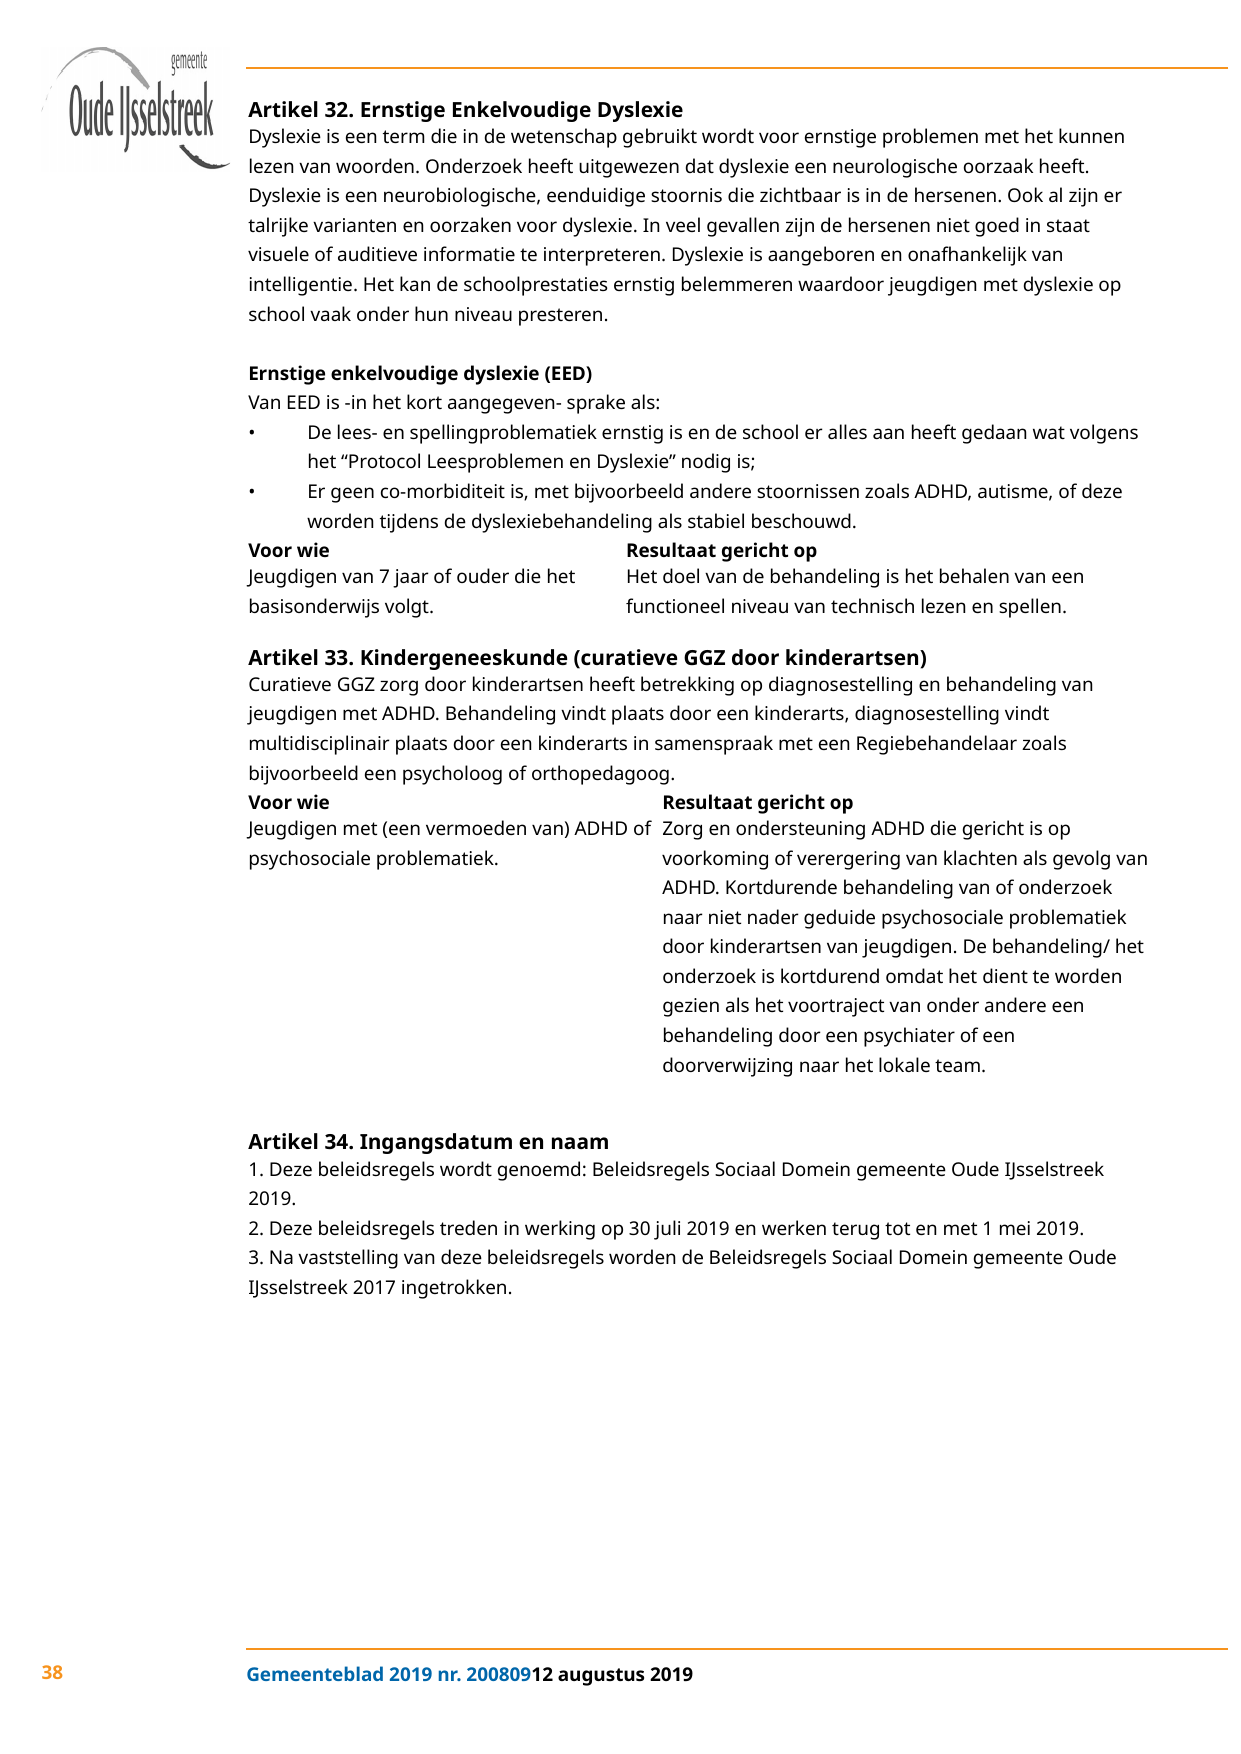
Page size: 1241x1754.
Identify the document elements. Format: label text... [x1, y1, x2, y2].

table_header Voor wie [248, 538, 626, 563]
table_cell [248, 1078, 662, 1103]
text 1. Deze beleidsregels wordt genoemd: Beleidsregels Sociaal Domein gemeente Oude IJsselstreek 2019. [248, 1156, 1152, 1211]
table_cell Het doel van de behandeling is het behalen van een functioneel niveau van technisch lezen en spellen. [626, 563, 1152, 618]
text Van EED is -in het kort aangegeven- sprake als: [248, 389, 1152, 415]
text Ernstige enkelvoudige dyslexie (EED) [248, 360, 1152, 386]
text Curatieve GGZ zorg door kinderartsen heeft betrekking op diagnosestelling en behandeling van jeugdigen met ADHD. Behandeling vindt plaats door een kinderarts, diagnosestelling vindt multidisciplinair plaats door een kinderarts in samenspraak met een Regiebehandelaar zoals bijvoorbeeld een psycholoog of orthopedagoog. [248, 671, 1152, 786]
text 2. Deze beleidsregels treden in werking op 30 juli 2019 en werken terug tot en met 1 mei 2019. [248, 1215, 1152, 1241]
table_header Resultaat gericht op [626, 538, 1152, 563]
text 3. Na vaststelling van deze beleidsregels worden de Beleidsregels Sociaal Domein gemeente Oude IJsselstreek 2017 ingetrokken. [248, 1244, 1152, 1300]
text Dyslexie is een term die in de wetenschap gebruikt wordt voor ernstige problemen met het kunnen lezen van woorden. Onderzoek heeft uitgewezen dat dyslexie een neurologische oorzaak heeft. Dyslexie is een neurobiologische, eenduidige stoornis die zichtbaar is in de hersenen. Ook al zijn er talrijke varianten en oorzaken voor dyslexie. In veel gevallen zijn de hersenen niet goed in staat visuele of auditieve informatie te interpreteren. Dyslexie is aangeboren en onafhankelijk van intelligentie. Het kan de schoolprestaties ernstig belemmeren waardoor jeugdigen met dyslexie op school vaak onder hun niveau presteren. [248, 123, 1152, 326]
list Er geen co-morbiditeit is, met bijvoorbeeld andere stoornissen zoals ADHD, autisme, of deze worden tijdens de dyslexiebehandeling als stabiel beschouwd. [248, 478, 1152, 533]
text Artikel 32. Ernstige Enkelvoudige Dyslexie [248, 95, 1152, 123]
table_cell Zorg en ondersteuning ADHD die gericht is op voorkoming of verergering van klachten als gevolg van ADHD. Kortdurende behandeling van of onderzoek naar niet nader geduide psychosociale problematiek door kinderartsen van jeugdigen. De behandeling/ het onderzoek is kortdurend omdat het dient te worden gezien als het voortraject van onder andere een behandeling door een psychiater of een doorverwijzing naar het lokale team. [662, 815, 1152, 1078]
table_cell [662, 1078, 1152, 1103]
table_cell Jeugdigen met (een vermoeden van) ADHD of psychosociale problematiek. [248, 815, 662, 1078]
text Artikel 34. Ingangsdatum en naam [248, 1127, 1152, 1156]
text Artikel 33. Kindergeneeskunde (curatieve GGZ door kinderartsen) [248, 643, 1152, 671]
picture [41, 47, 231, 172]
table_cell Jeugdigen van 7 jaar of ouder die het basisonderwijs volgt. [248, 563, 626, 618]
table_header Voor wie [248, 790, 662, 815]
list De lees- en spellingproblematiek ernstig is en de school er alles aan heeft gedaan wat volgens het “Protocol Leesproblemen en Dyslexie” nodig is; [248, 419, 1152, 474]
table_header Resultaat gericht op [662, 790, 1152, 815]
